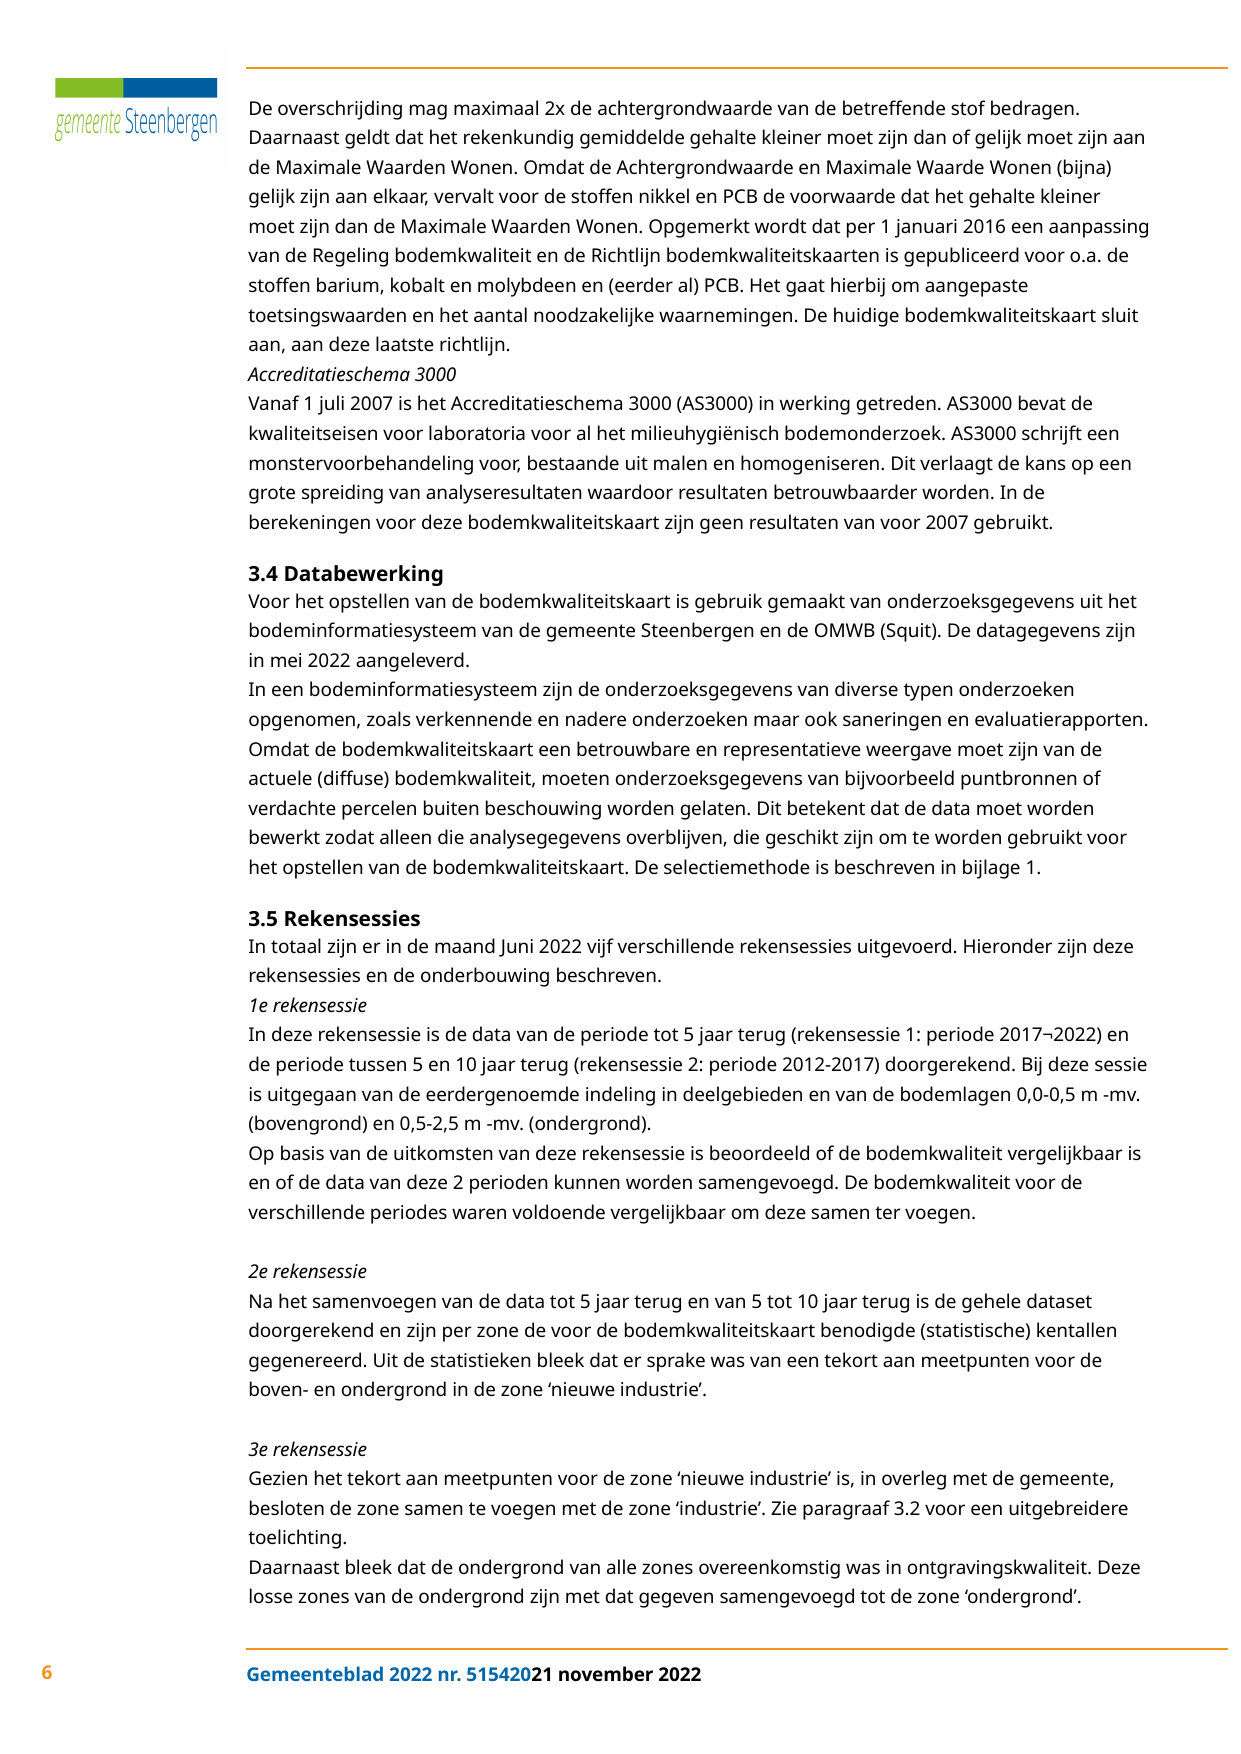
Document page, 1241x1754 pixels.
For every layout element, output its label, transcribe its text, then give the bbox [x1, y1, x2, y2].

text 3.4 Databewerking [248, 559, 1152, 588]
text 2e rekensessie [248, 1258, 1152, 1284]
text Vanaf 1 juli 2007 is het Accreditatieschema 3000 (AS3000) in werking getreden. AS3000 bevat de kwaliteitseisen voor laboratoria voor al het milieuhygiënisch bodemonderzoek. AS3000 schrijft een monstervoorbehandeling voor, bestaande uit malen en homogeniseren. Dit verlaagt de kans op een grote spreiding van analyseresultaten waardoor resultaten betrouwbaarder worden. In de berekeningen voor deze bodemkwaliteitskaart zijn geen resultaten van voor 2007 gebruikt. [248, 391, 1152, 535]
text Gezien het tekort aan meetpunten voor de zone ‘nieuwe industrie’ is, in overleg met de gemeente, besloten de zone samen te voegen met de zone ‘industrie’. Zie paragraaf 3.2 voor een uitgebreidere toelichting. [248, 1465, 1152, 1550]
text Daarnaast bleek dat de ondergrond van alle zones overeenkomstig was in ontgravingskwaliteit. Deze losse zones van de ondergrond zijn met dat gegeven samengevoegd tot de zone ‘ondergrond’. [248, 1554, 1152, 1609]
text 3.5 Rekensessies [248, 904, 1152, 933]
text Na het samenvoegen van de data tot 5 jaar terug en van 5 tot 10 jaar terug is de gehele dataset doorgerekend en zijn per zone de voor de bodemkwaliteitskaart benodigde (statistische) kentallen gegenereerd. Uit de statistieken bleek dat er sprake was van een tekort aan meetpunten voor de boven- en ondergrond in de zone ‘nieuwe industrie’. [248, 1288, 1152, 1402]
text In een bodeminformatiesysteem zijn de onderzoeksgegevens van diverse typen onderzoeken opgenomen, zoals verkennende en nadere onderzoeken maar ook saneringen en evaluatierapporten. Omdat de bodemkwaliteitskaart een betrouwbare en representatieve weergave moet zijn van de actuele (diffuse) bodemkwaliteit, moeten onderzoeksgegevens van bijvoorbeeld puntbronnen of verdachte percelen buiten beschouwing worden gelaten. Dit betekent dat de data moet worden bewerkt zodat alleen die analysegegevens overblijven, die geschikt zijn om te worden gebruikt voor het opstellen van de bodemkwaliteitskaart. De selectiemethode is beschreven in bijlage 1. [248, 677, 1152, 880]
text Voor het opstellen van de bodemkwaliteitskaart is gebruik gemaakt van onderzoeksgegevens uit het bodeminformatiesysteem van de gemeente Steenbergen en de OMWB (Squit). De datagegevens zijn in mei 2022 aangeleverd. [248, 588, 1152, 673]
text 3e rekensessie [248, 1436, 1152, 1462]
text In totaal zijn er in de maand Juni 2022 vijf verschillende rekensessies uitgevoerd. Hieronder zijn deze rekensessies en de onderbouwing beschreven. [248, 933, 1152, 988]
text Op basis van de uitkomsten van deze rekensessie is beoordeeld of de bodemkwaliteit vergelijkbaar is en of de data van deze 2 perioden kunnen worden samengevoegd. De bodemkwaliteit voor de verschillende periodes waren voldoende vergelijkbaar om deze samen ter voegen. [248, 1140, 1152, 1225]
text In deze rekensessie is de data van de periode tot 5 jaar terug (rekensessie 1: periode 2017¬2022) en de periode tussen 5 en 10 jaar terug (rekensessie 2: periode 2012-2017) doorgerekend. Bij deze sessie is uitgegaan van de eerdergenoemde indeling in deelgebieden en van de bodemlagen 0,0-0,5 m -mv. (bovengrond) en 0,5-2,5 m -mv. (ondergrond). [248, 1022, 1152, 1136]
picture [41, 47, 231, 172]
text Accreditatieschema 3000 [248, 361, 1152, 387]
text 1e rekensessie [248, 992, 1152, 1018]
text De overschrijding mag maximaal 2x de achtergrondwaarde van de betreffende stof bedragen. Daarnaast geldt dat het rekenkundig gemiddelde gehalte kleiner moet zijn dan of gelijk moet zijn aan de Maximale Waarden Wonen. Omdat de Achtergrondwaarde en Maximale Waarde Wonen (bijna) gelijk zijn aan elkaar, vervalt voor de stoffen nikkel en PCB de voorwaarde dat het gehalte kleiner moet zijn dan de Maximale Waarden Wonen. Opgemerkt wordt dat per 1 januari 2016 een aanpassing van de Regeling bodemkwaliteit en de Richtlijn bodemkwaliteitskaarten is gepubliceerd voor o.a. de stoffen barium, kobalt en molybdeen en (eerder al) PCB. Het gaat hierbij om aangepaste toetsingswaarden en het aantal noodzakelijke waarnemingen. De huidige bodemkwaliteitskaart sluit aan, aan deze laatste richtlijn. [248, 95, 1152, 357]
